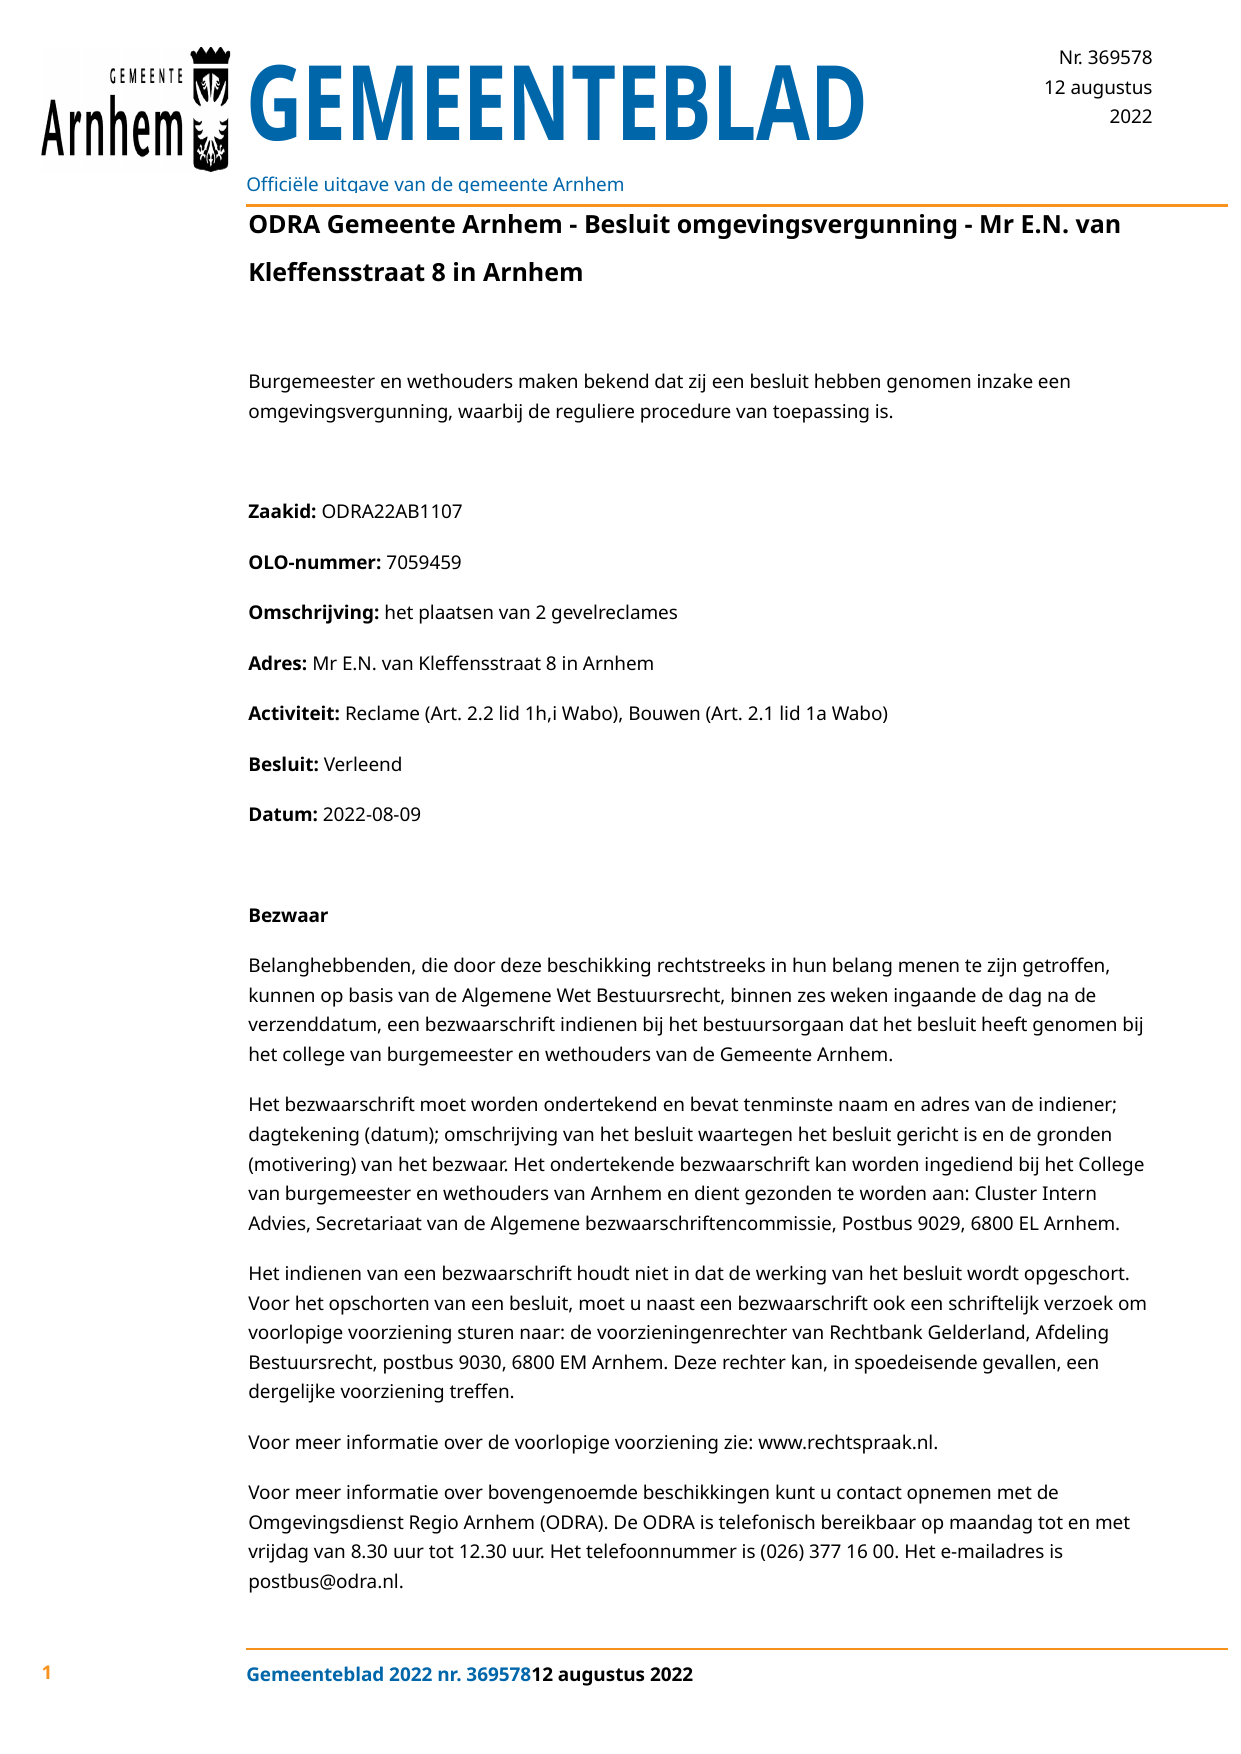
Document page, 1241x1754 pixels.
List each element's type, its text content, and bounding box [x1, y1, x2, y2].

text Voor meer informatie over bovengenoemde beschikkingen kunt u contact opnemen met de Omgevingsdienst Regio Arnhem (ODRA). De ODRA is telefonisch bereikbaar op maandag tot en met vrijdag van 8.30 uur tot 12.30 uur. Het telefoonnummer is (026) 377 16 00. Het e-mailadres is postbus@odra.nl. [248, 1479, 1152, 1594]
text Besluit: Verleend [248, 751, 1152, 777]
text Voor meer informatie over de voorlopige voorziening zie: www.rechtspraak.nl. [248, 1429, 1152, 1455]
text Belanghebbenden, die door deze beschikking rechtstreeks in hun belang menen te zijn getroffen, kunnen op basis van de Algemene Wet Bestuursrecht, binnen zes weken ingaande de dag na de verzenddatum, een bezwaarschrift indienen bij het bestuursorgaan dat het besluit heeft genomen bij het college van burgemeester en wethouders van de Gemeente Arnhem. [248, 952, 1152, 1067]
text OLO-nummer: 7059459 [248, 549, 1152, 575]
text Datum: 2022-08-09 [248, 801, 1152, 827]
picture [41, 47, 231, 172]
text Zaakid: ODRA22AB1107 [248, 499, 1152, 524]
text Burgemeester en wethouders maken bekend dat zij een besluit hebben genomen inzake een omgevingsvergunning, waarbij de reguliere procedure van toepassing is. [248, 368, 1152, 424]
text Omschrijving: het plaatsen van 2 gevelreclames [248, 599, 1152, 625]
text Het bezwaarschrift moet worden ondertekend en bevat tenminste naam en adres van de indiener; dagtekening (datum); omschrijving van het besluit waartegen het besluit gericht is en de gronden (motivering) van het bezwaar. Het ondertekende bezwaarschrift kan worden ingediend bij het College van burgemeester en wethouders van Arnhem en dient gezonden te worden aan: Cluster Intern Advies, Secretariaat van de Algemene bezwaarschriftencommissie, Postbus 9029, 6800 EL Arnhem. [248, 1092, 1152, 1236]
text ODRA Gemeente Arnhem - Besluit omgevingsvergunning - Mr E.N. van Kleffensstraat 8 in Arnhem [248, 207, 1152, 288]
text Bezwaar [248, 902, 1152, 928]
text Het indienen van een bezwaarschrift houdt niet in dat de werking van het besluit wordt opgeschort. Voor het opschorten van een besluit, moet u naast een bezwaarschrift ook een schriftelijk verzoek om voorlopige voorziening sturen naar: de voorzieningenrechter van Rechtbank Gelderland, Afdeling Bestuursrecht, postbus 9030, 6800 EM Arnhem. Deze rechter kan, in spoedeisende gevallen, een dergelijke voorziening treffen. [248, 1260, 1152, 1404]
text Adres: Mr E.N. van Kleffensstraat 8 in Arnhem [248, 650, 1152, 676]
text Activiteit: Reclame (Art. 2.2 lid 1h,i Wabo), Bouwen (Art. 2.1 lid 1a Wabo) [248, 700, 1152, 726]
